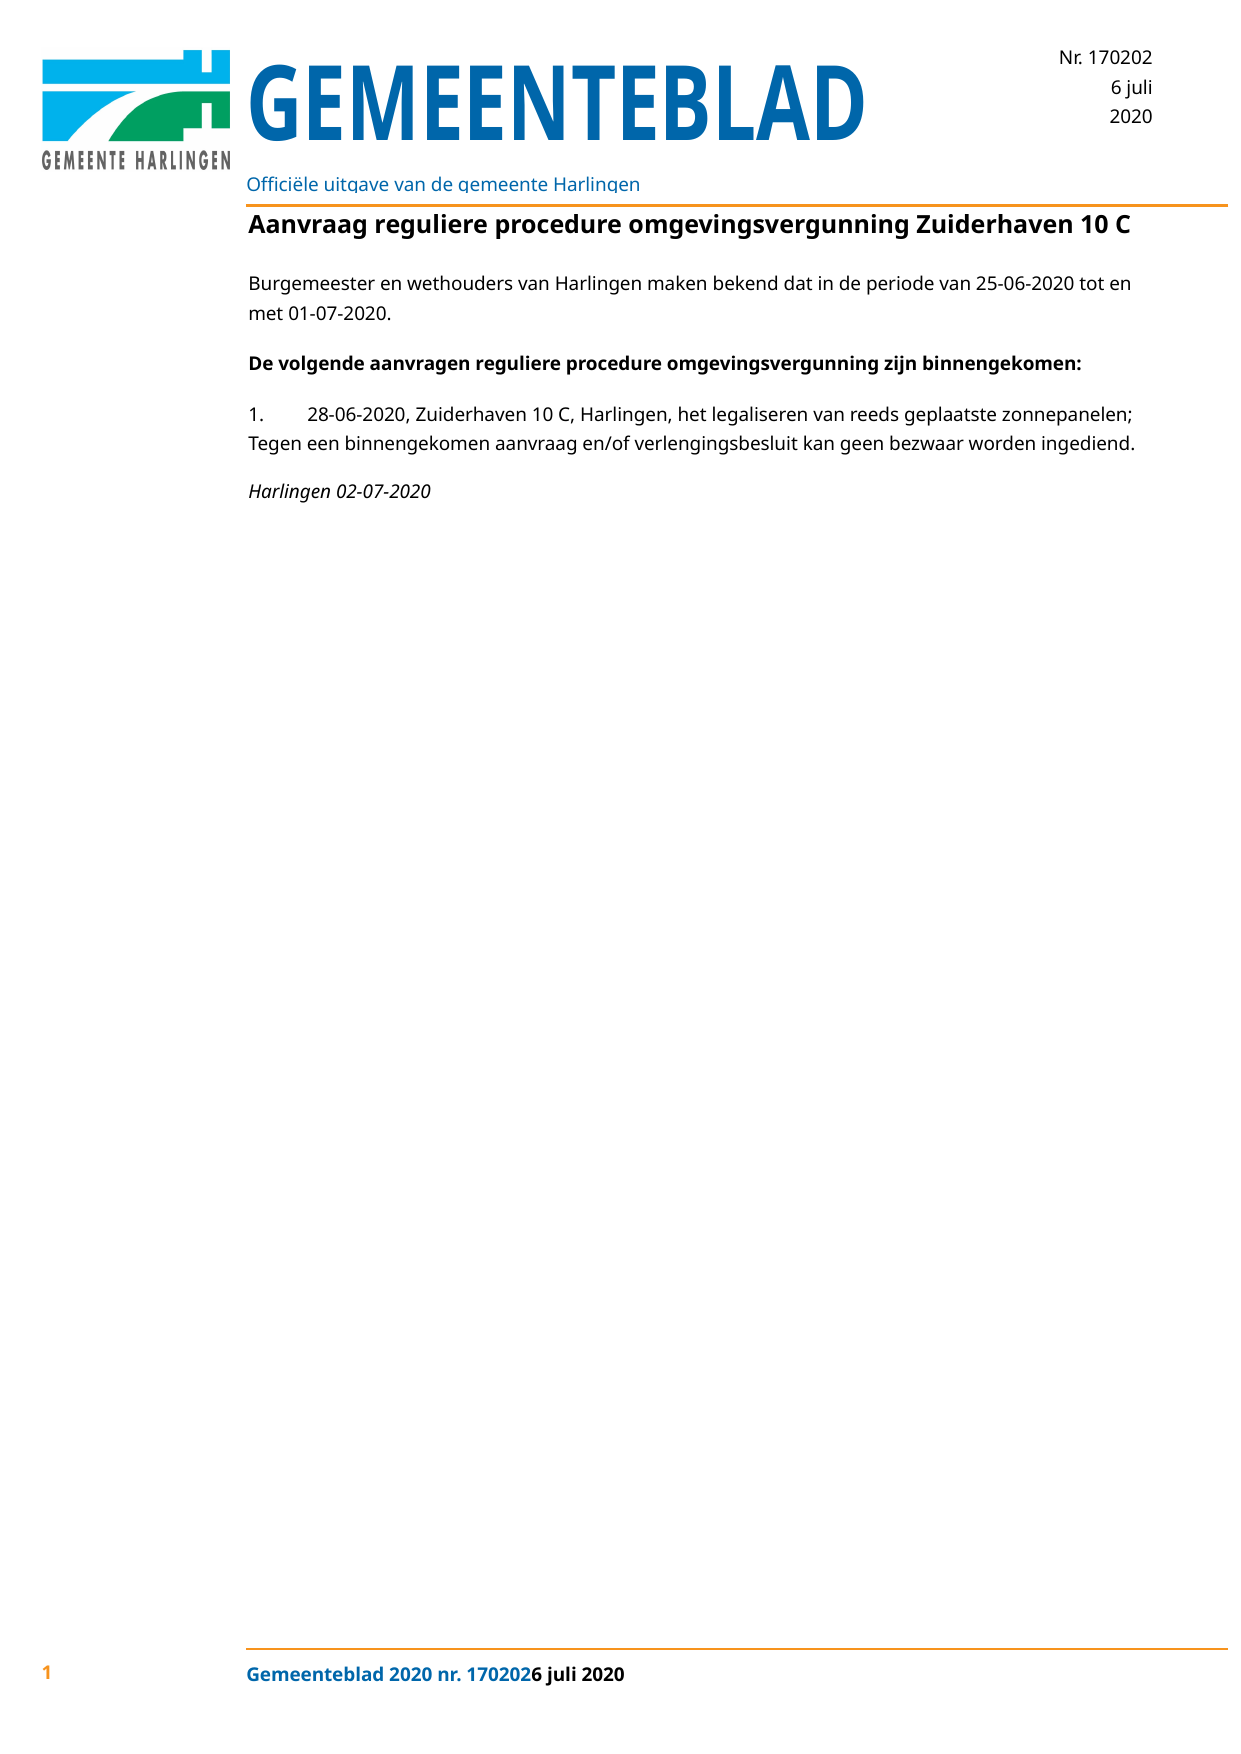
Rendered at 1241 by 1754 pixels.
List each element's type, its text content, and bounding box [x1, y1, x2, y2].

list 28-06-2020, Zuiderhaven 10 C, Harlingen, het legaliseren van reeds geplaatste zonnepanelen; [248, 401, 1152, 426]
text Harlingen 02-07-2020 [248, 478, 1152, 504]
text Tegen een binnengekomen aanvraag en/of verlengingsbesluit kan geen bezwaar worden ingediend. [248, 430, 1152, 456]
text Aanvraag reguliere procedure omgevingsvergunning Zuiderhaven 10 C [248, 207, 1152, 241]
picture [41, 47, 231, 172]
text Burgemeester en wethouders van Harlingen maken bekend dat in de periode van 25-06-2020 tot en met 01-07-2020. [248, 270, 1152, 326]
text De volgende aanvragen reguliere procedure omgevingsvergunning zijn binnengekomen: [248, 350, 1152, 376]
